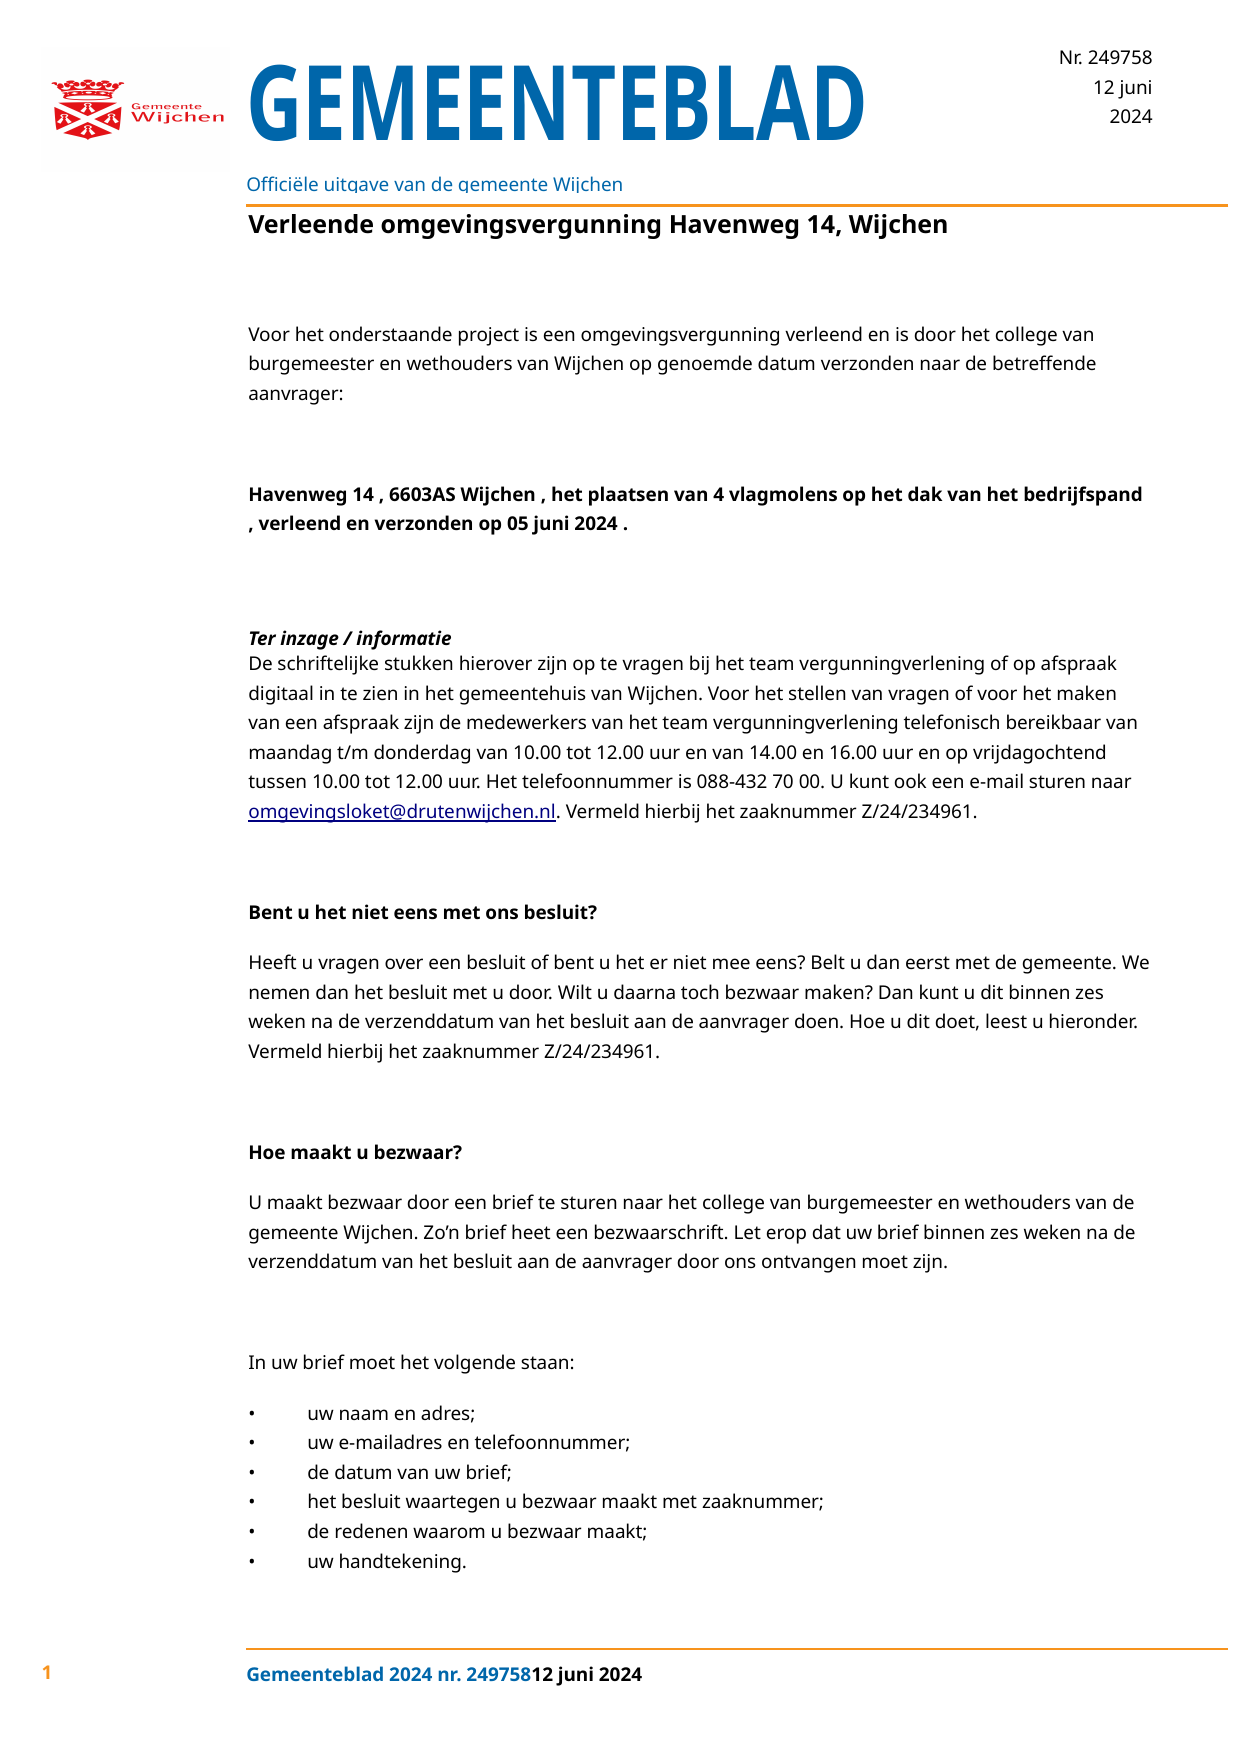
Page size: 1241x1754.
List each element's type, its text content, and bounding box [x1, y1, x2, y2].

list de datum van uw brief; [248, 1459, 1152, 1485]
text Havenweg 14 , 6603AS Wijchen , het plaatsen van 4 vlagmolens op het dak van het bedrijfspand , verleend en verzonden op 05 juni 2024 . [248, 481, 1152, 536]
list uw naam en adres; [248, 1400, 1152, 1426]
text De schriftelijke stukken hierover zijn op te vragen bij het team vergunningverlening of op afspraak digitaal in te zien in het gemeentehuis van Wijchen. Voor het stellen van vragen of voor het maken van een afspraak zijn de medewerkers van het team vergunningverlening telefonisch bereikbaar van maandag t/m donderdag van 10.00 tot 12.00 uur en van 14.00 en 16.00 uur en op vrijdagochtend tussen 10.00 tot 12.00 uur. Het telefoonnummer is 088-432 70 00. U kunt ook een e-mail sturen naar omgevingsloket@drutenwijchen.nl. Vermeld hierbij het zaaknummer Z/24/234961. [248, 650, 1152, 824]
text U maakt bezwaar door een brief te sturen naar het college van burgemeester en wethouders van de gemeente Wijchen. Zo’n brief heet een bezwaarschrift. Let erop dat uw brief binnen zes weken na de verzenddatum van het besluit aan de aanvrager door ons ontvangen moet zijn. [248, 1189, 1152, 1274]
text Heeft u vragen over een besluit of bent u het er niet mee eens? Belt u dan eerst met de gemeente. We nemen dan het besluit met u door. Wilt u daarna toch bezwaar maken? Dan kunt u dit binnen zes weken na de verzenddatum van het besluit aan de aanvrager doen. Hoe u dit doet, leest u hieronder. Vermeld hierbij het zaaknummer Z/24/234961. [248, 949, 1152, 1064]
text In uw brief moet het volgende staan: [248, 1349, 1152, 1375]
picture [41, 47, 231, 172]
list uw handtekening. [248, 1548, 1152, 1574]
list uw e-mailadres en telefoonnummer; [248, 1429, 1152, 1455]
text Hoe maakt u bezwaar? [248, 1139, 1152, 1165]
text Bent u het niet eens met ons besluit? [248, 899, 1152, 925]
text Verleende omgevingsvergunning Havenweg 14, Wijchen [248, 207, 1152, 241]
list het besluit waartegen u bezwaar maakt met zaaknummer; [248, 1489, 1152, 1514]
text Voor het onderstaande project is een omgevingsvergunning verleend en is door het college van burgemeester en wethouders van Wijchen op genoemde datum verzonden naar de betreffende aanvrager: [248, 321, 1152, 406]
text Ter inzage / informatie [248, 625, 1152, 650]
list de redenen waarom u bezwaar maakt; [248, 1518, 1152, 1544]
